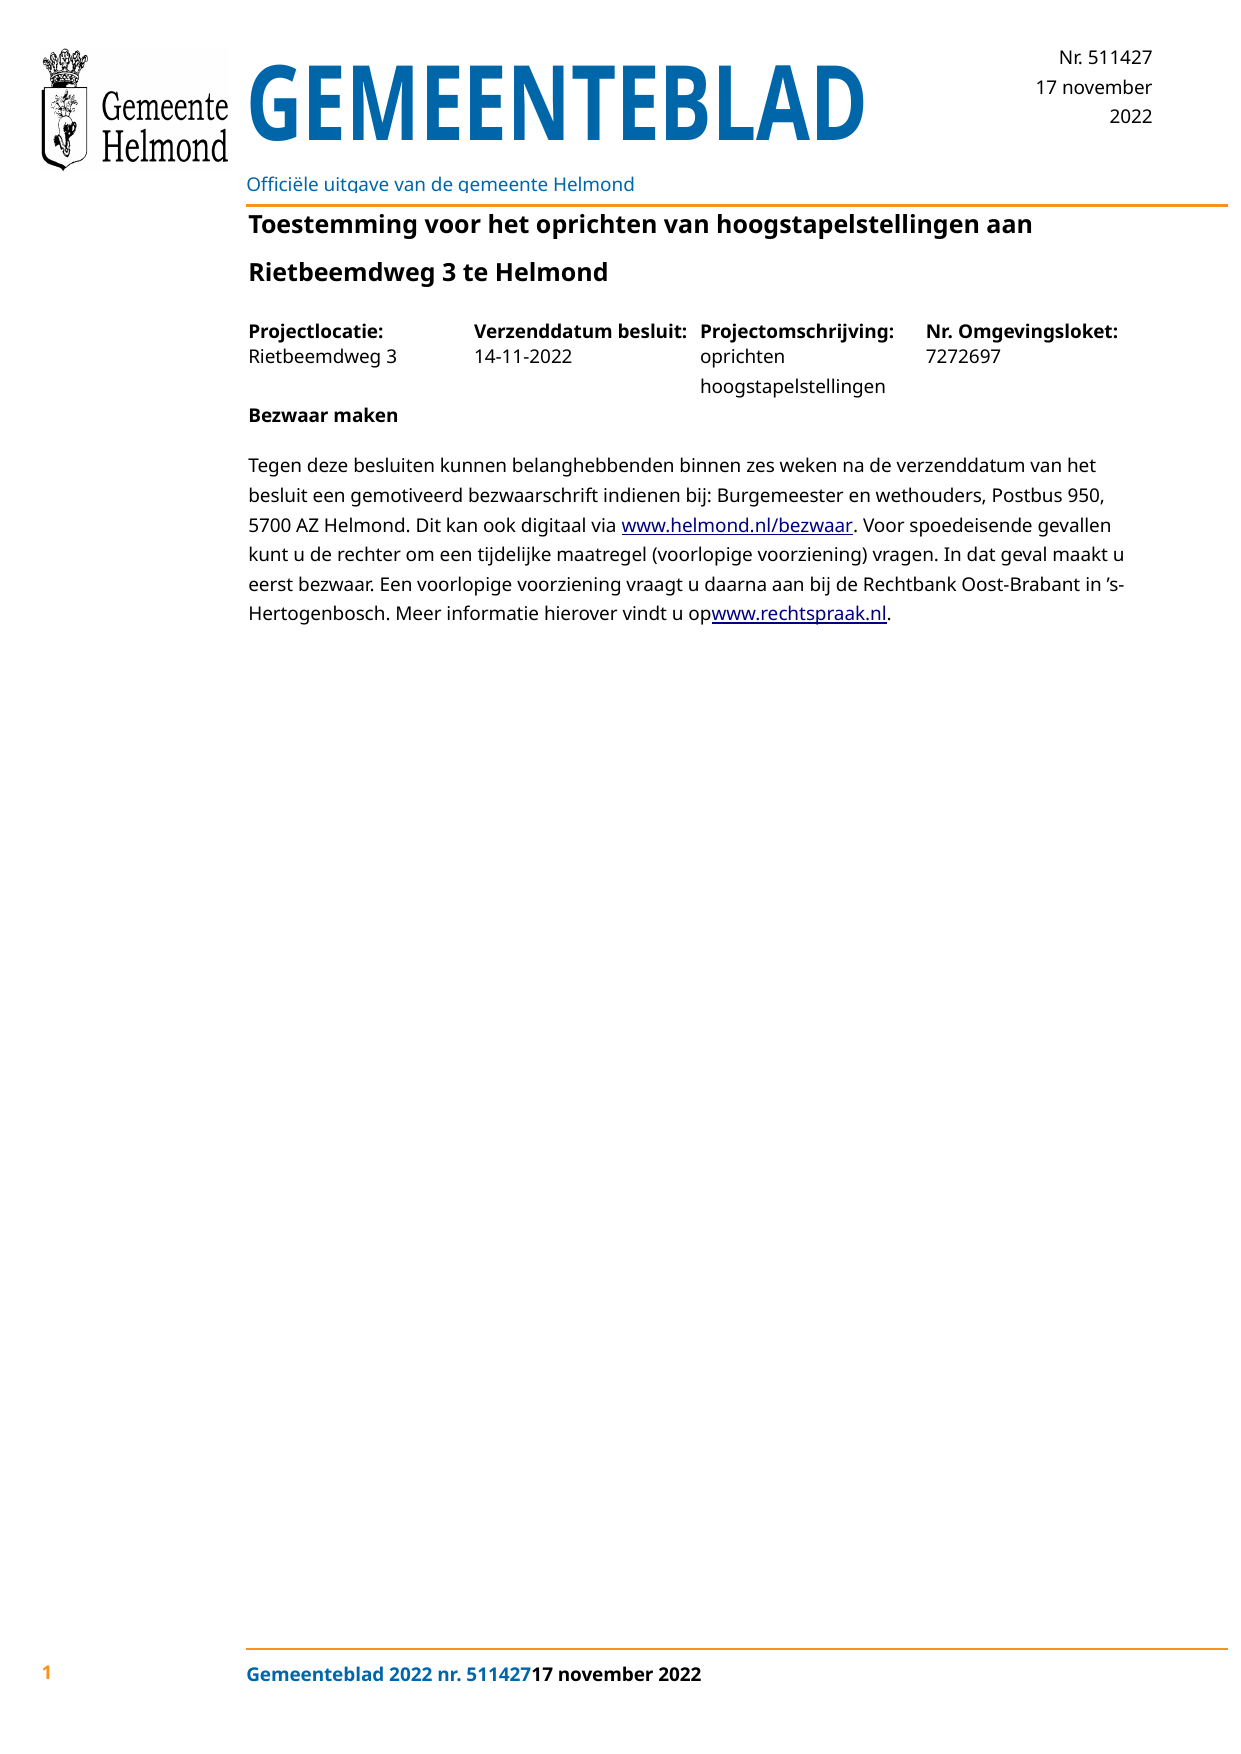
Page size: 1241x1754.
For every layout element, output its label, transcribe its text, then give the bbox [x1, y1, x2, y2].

text Bezwaar maken [248, 402, 1152, 428]
text Toestemming voor het oprichten van hoogstapelstellingen aan Rietbeemdweg 3 te Helmond [248, 207, 1152, 288]
text Tegen deze besluiten kunnen belanghebbenden binnen zes weken na de verzenddatum van het besluit een gemotiveerd bezwaarschrift indienen bij: Burgemeester en wethouders, Postbus 950, 5700 AZ Helmond. Dit kan ook digitaal via www.helmond.nl/bezwaar. Voor spoedeisende gevallen kunt u de rechter om een tijdelijke maatregel (voorlopige voorziening) vragen. In dat geval maakt u eerst bezwaar. Een voorlopige voorziening vraagt u daarna aan bij de Rechtbank Oost-Brabant in ’s-Hertogenbosch. Meer informatie hierover vindt u opwww.rechtspraak.nl. [248, 453, 1152, 626]
table_cell oprichten hoogstapelstellingen [700, 344, 926, 399]
table_header Nr. Omgevingsloket: [926, 318, 1152, 344]
picture [41, 47, 231, 172]
table_cell 14-11-2022 [474, 344, 700, 399]
table_cell 7272697 [926, 344, 1152, 399]
table_header Projectlocatie: [248, 318, 474, 344]
table_cell Rietbeemdweg 3 [248, 344, 474, 399]
table_header Verzenddatum besluit: [474, 318, 700, 344]
table_header Projectomschrijving: [700, 318, 926, 344]
